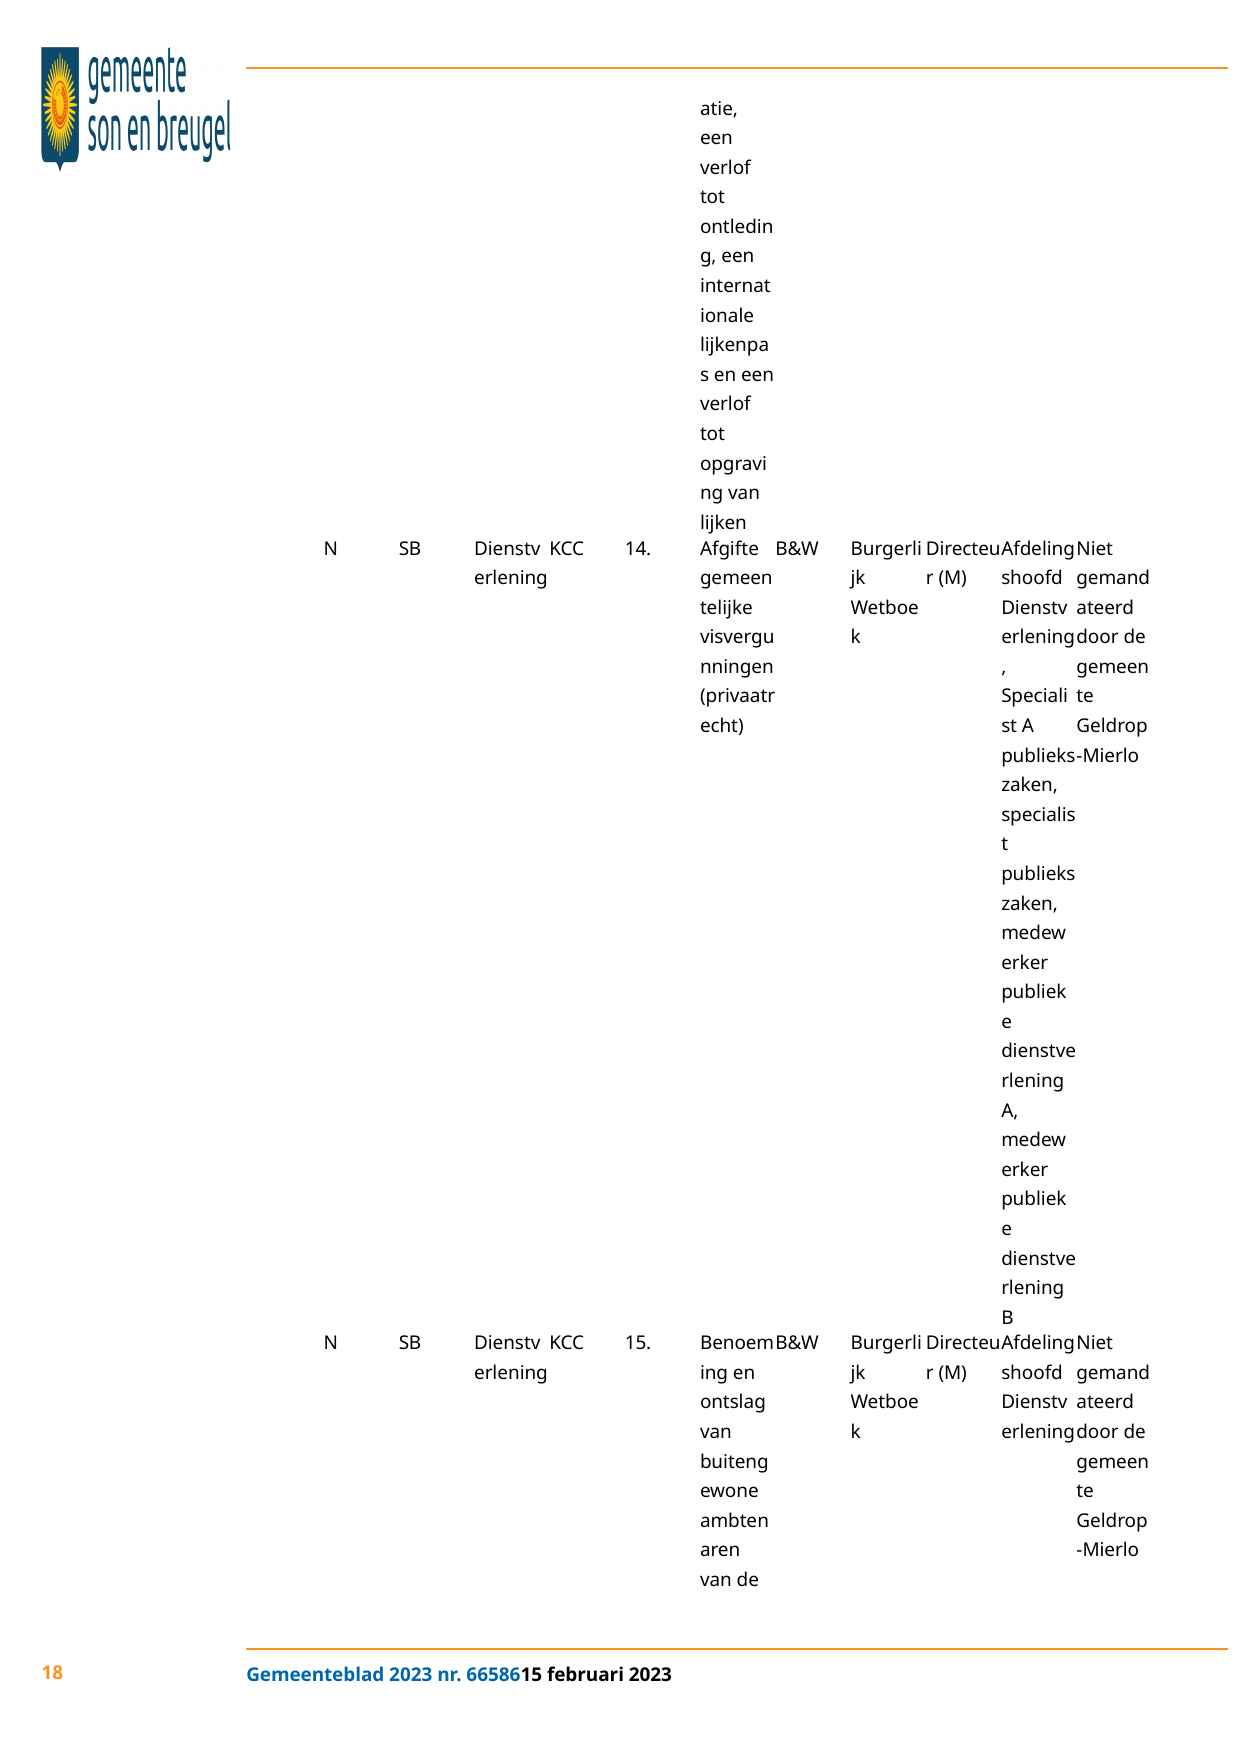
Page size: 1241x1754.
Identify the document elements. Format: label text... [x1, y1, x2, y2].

table_cell KCC [549, 535, 624, 1329]
table_cell [625, 1330, 700, 1592]
table_cell [775, 95, 850, 535]
table_cell Dienstverlening [474, 535, 549, 1329]
table_cell N [323, 535, 398, 1329]
table_cell Dienstverlening [474, 1330, 549, 1592]
table_cell [1001, 95, 1076, 535]
table_cell [399, 95, 474, 535]
table_cell [248, 535, 323, 1329]
table_cell atie, een verlof tot ontleding, een internationale lijkenpas en een verlof tot opgraving van lijken [700, 95, 775, 535]
table_cell [474, 95, 549, 535]
table_cell Directeur (M) [926, 1330, 1001, 1592]
table_cell KCC [549, 1330, 624, 1592]
table_cell [1076, 95, 1152, 535]
table_cell SB [399, 1330, 474, 1592]
table_cell Benoeming en ontslag van buitengewone ambtenaren van de [700, 1330, 775, 1592]
table_cell Afgifte gemeentelijke visvergunningen (privaatrecht) [700, 535, 775, 1329]
table_cell Directeur (M) [926, 535, 1001, 1329]
table_cell Burgerlijk Wetboek [850, 1330, 926, 1592]
table_cell B&W [775, 1330, 850, 1592]
table_cell N [323, 1330, 398, 1592]
table_cell [625, 535, 700, 1329]
table_cell [323, 95, 398, 535]
table_cell Afdelingshoofd Dienstverlening, Specialist A publiekszaken, specialist publiekszaken, medewerker publieke dienstverlening A, medewerker publieke dienstverlening B [1001, 535, 1076, 1329]
table_cell Niet gemandateerd door de gemeente Geldrop-Mierlo [1076, 1330, 1152, 1592]
table_cell Burgerlijk Wetboek [850, 535, 926, 1329]
table_cell Niet gemandateerd door de gemeente Geldrop-Mierlo [1076, 535, 1152, 1329]
table_cell Afdelingshoofd Dienstverlening [1001, 1330, 1076, 1592]
table_cell [248, 1330, 323, 1592]
table_cell [248, 95, 323, 535]
table_cell B&W [775, 535, 850, 1329]
table_cell SB [399, 535, 474, 1329]
table_cell [926, 95, 1001, 535]
picture [41, 47, 231, 172]
table_cell [549, 95, 624, 535]
table_cell [625, 95, 700, 535]
table_cell [850, 95, 926, 535]
